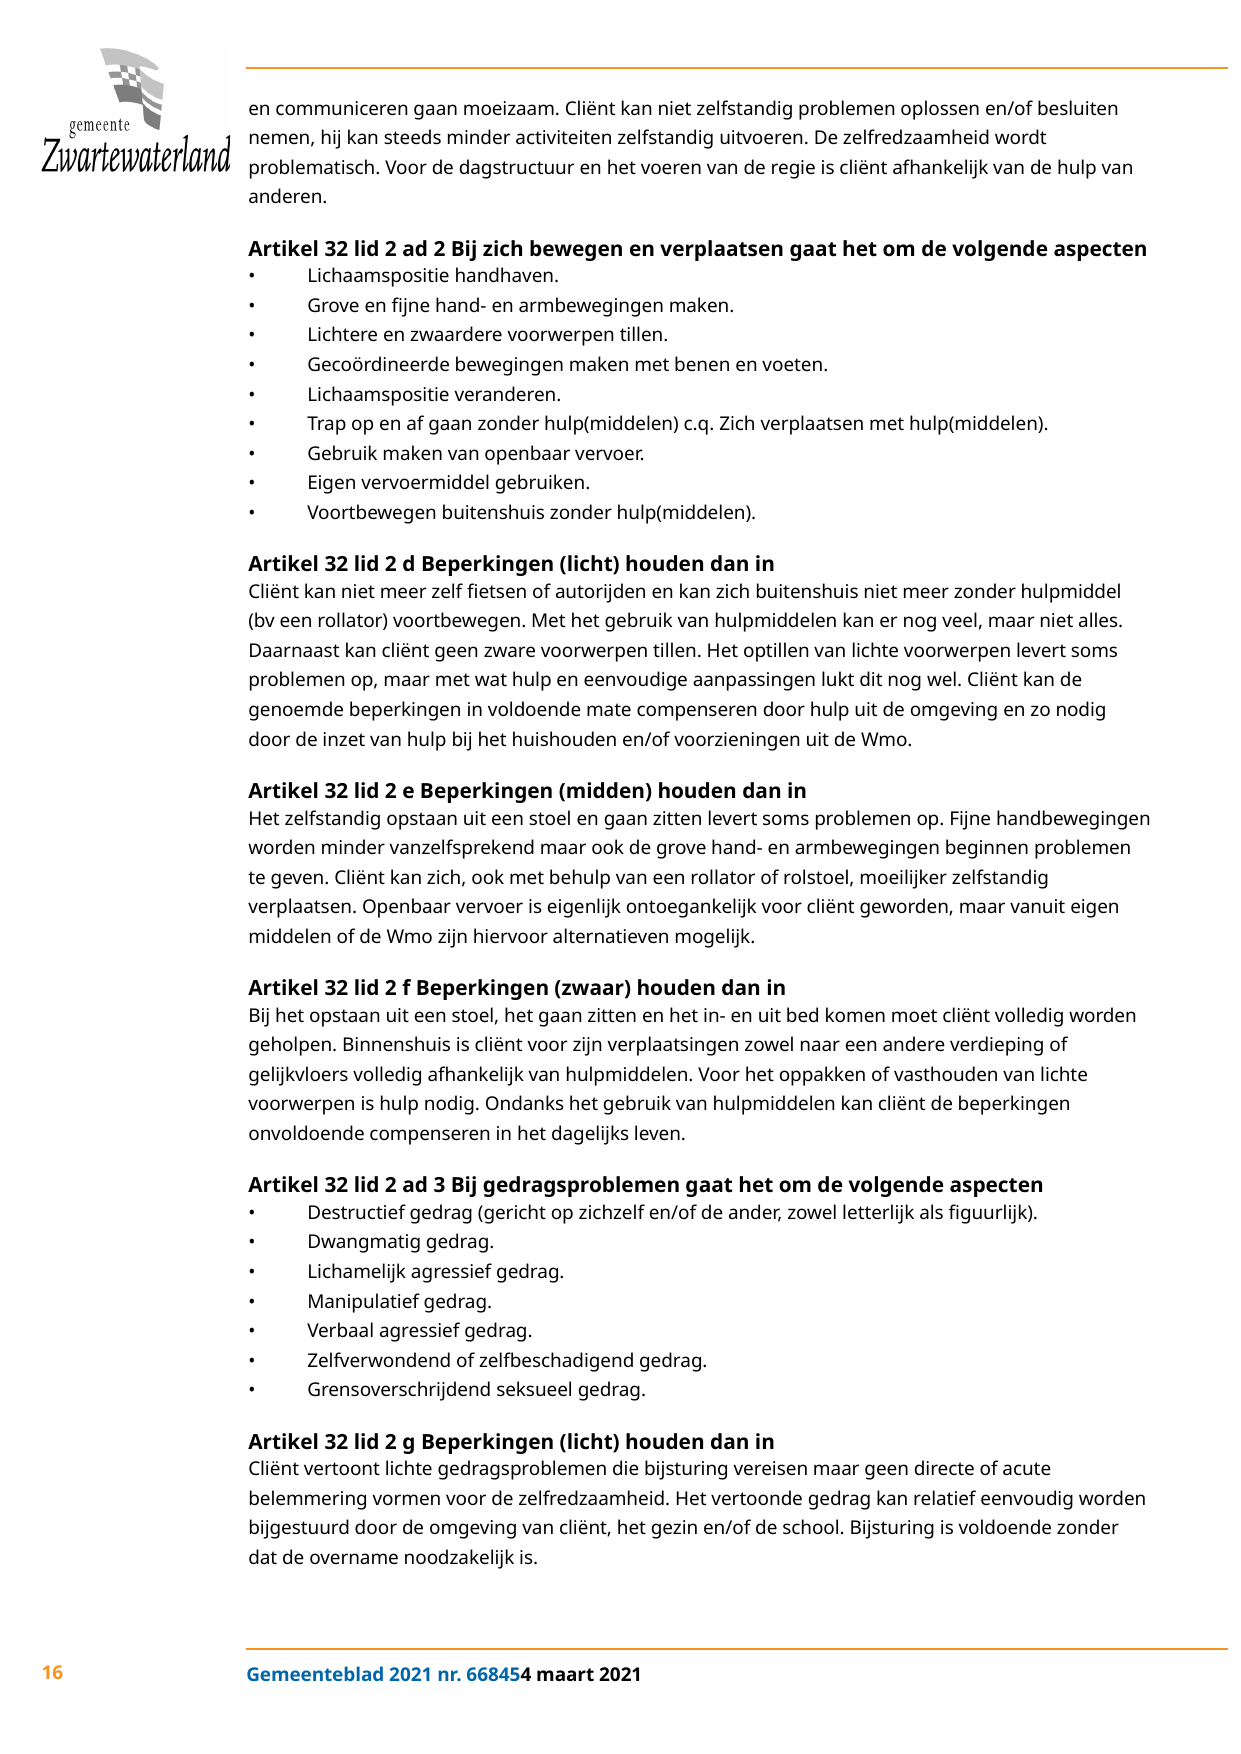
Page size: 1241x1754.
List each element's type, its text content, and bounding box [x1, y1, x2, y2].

list Destructief gedrag (gericht op zichzelf en/of de ander, zowel letterlijk als figuurlijk). [248, 1199, 1152, 1225]
text Artikel 32 lid 2 d Beperkingen (licht) houden dan in [248, 549, 1152, 578]
text Artikel 32 lid 2 e Beperkingen (midden) houden dan in [248, 776, 1152, 805]
picture [41, 47, 231, 172]
list Trap op en af gaan zonder hulp(middelen) c.q. Zich verplaatsen met hulp(middelen). [248, 410, 1152, 436]
list Lichamelijk agressief gedrag. [248, 1258, 1152, 1284]
text Artikel 32 lid 2 g Beperkingen (licht) houden dan in [248, 1427, 1152, 1455]
text en communiceren gaan moeizaam. Cliënt kan niet zelfstandig problemen oplossen en/of besluiten nemen, hij kan steeds minder activiteiten zelfstandig uitvoeren. De zelfredzaamheid wordt problematisch. Voor de dagstructuur en het voeren van de regie is cliënt afhankelijk van de hulp van anderen. [248, 95, 1152, 209]
list Grove en fijne hand- en armbewegingen maken. [248, 292, 1152, 318]
text Cliënt vertoont lichte gedragsproblemen die bijsturing vereisen maar geen directe of acute belemmering vormen voor de zelfredzaamheid. Het vertoonde gedrag kan relatief eenvoudig worden bijgestuurd door de omgeving van cliënt, het gezin en/of de school. Bijsturing is voldoende zonder dat de overname noodzakelijk is. [248, 1455, 1152, 1570]
text Artikel 32 lid 2 ad 2 Bij zich bewegen en verplaatsen gaat het om de volgende aspecten [248, 234, 1152, 262]
list Gecoördineerde bewegingen maken met benen en voeten. [248, 351, 1152, 377]
list Voortbewegen buitenshuis zonder hulp(middelen). [248, 499, 1152, 525]
list Gebruik maken van openbaar vervoer. [248, 440, 1152, 466]
list Zelfverwondend of zelfbeschadigend gedrag. [248, 1347, 1152, 1373]
list Verbaal agressief gedrag. [248, 1317, 1152, 1343]
text Cliënt kan niet meer zelf fietsen of autorijden en kan zich buitenshuis niet meer zonder hulpmiddel (bv een rollator) voortbewegen. Met het gebruik van hulpmiddelen kan er nog veel, maar niet alles. Daarnaast kan cliënt geen zware voorwerpen tillen. Het optillen van lichte voorwerpen levert soms problemen op, maar met wat hulp en eenvoudige aanpassingen lukt dit nog wel. Cliënt kan de genoemde beperkingen in voldoende mate compenseren door hulp uit de omgeving en zo nodig door de inzet van hulp bij het huishouden en/of voorzieningen uit de Wmo. [248, 578, 1152, 752]
text Bij het opstaan uit een stoel, het gaan zitten en het in- en uit bed komen moet cliënt volledig worden geholpen. Binnenshuis is cliënt voor zijn verplaatsingen zowel naar een andere verdieping of gelijkvloers volledig afhankelijk van hulpmiddelen. Voor het oppakken of vasthouden van lichte voorwerpen is hulp nodig. Ondanks het gebruik van hulpmiddelen kan cliënt de beperkingen onvoldoende compenseren in het dagelijks leven. [248, 1002, 1152, 1146]
list Manipulatief gedrag. [248, 1288, 1152, 1313]
list Dwangmatig gedrag. [248, 1229, 1152, 1254]
list Lichaamspositie veranderen. [248, 381, 1152, 406]
text Het zelfstandig opstaan uit een stoel en gaan zitten levert soms problemen op. Fijne handbewegingen worden minder vanzelfsprekend maar ook de grove hand- en armbewegingen beginnen problemen te geven. Cliënt kan zich, ook met behulp van een rollator of rolstoel, moeilijker zelfstandig verplaatsen. Openbaar vervoer is eigenlijk ontoegankelijk voor cliënt geworden, maar vanuit eigen middelen of de Wmo zijn hiervoor alternatieven mogelijk. [248, 805, 1152, 949]
list Eigen vervoermiddel gebruiken. [248, 469, 1152, 495]
list Lichtere en zwaardere voorwerpen tillen. [248, 322, 1152, 347]
text Artikel 32 lid 2 ad 3 Bij gedragsproblemen gaat het om de volgende aspecten [248, 1171, 1152, 1199]
list Grensoverschrijdend seksueel gedrag. [248, 1377, 1152, 1402]
list Lichaamspositie handhaven. [248, 262, 1152, 288]
text Artikel 32 lid 2 f Beperkingen (zwaar) houden dan in [248, 973, 1152, 1002]
